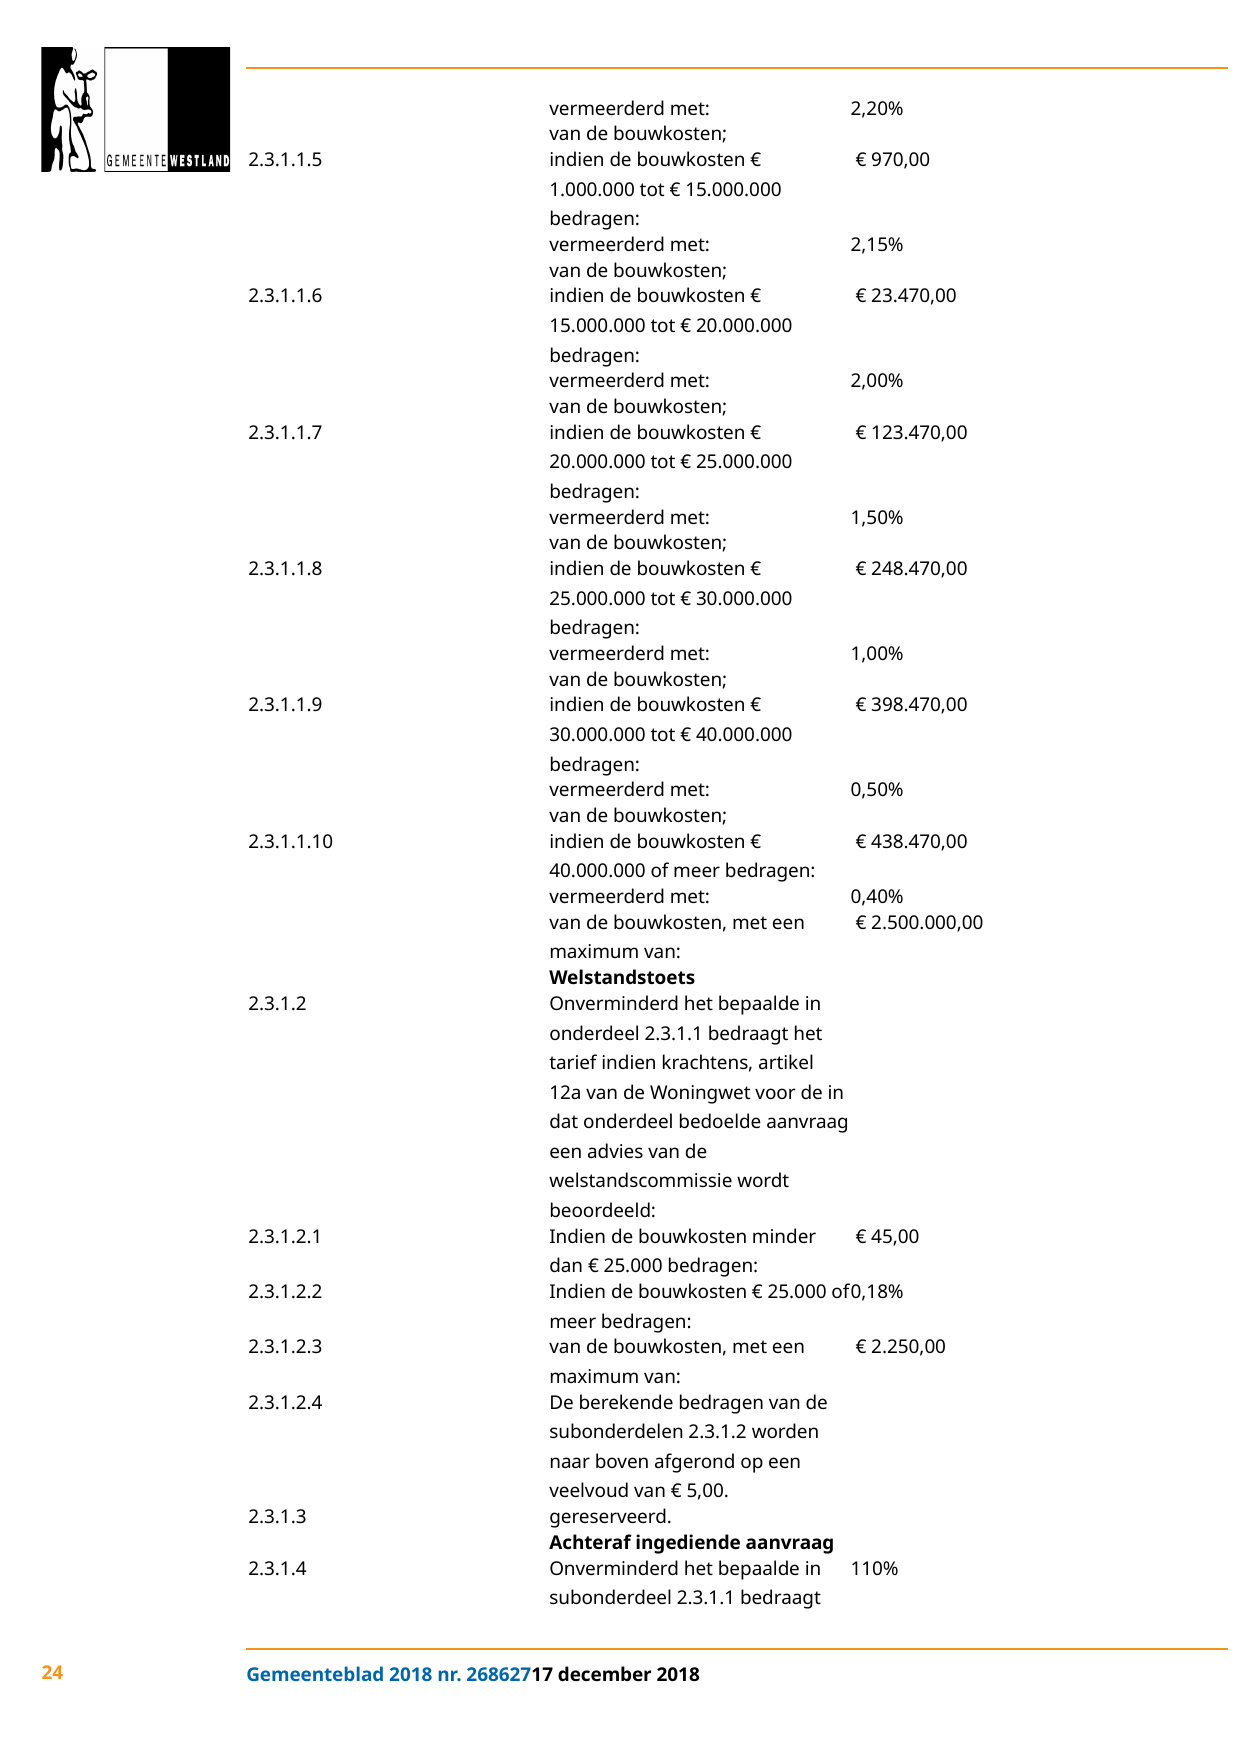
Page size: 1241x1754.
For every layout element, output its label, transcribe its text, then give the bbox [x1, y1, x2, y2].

table_cell 1,50% [850, 504, 1152, 529]
table_cell Onverminderd het bepaalde in onderdeel 2.3.1.1 bedraagt het tarief indien krachtens, artikel 12a van de Woningwet voor de in dat onderdeel bedoelde aanvraag een advies van de welstandscommissie wordt beoordeeld: [549, 990, 850, 1223]
table_cell Indien de bouwkosten minder dan € 25.000 bedragen: [549, 1223, 850, 1278]
table_cell indien de bouwkosten € 1.000.000 tot € 15.000.000 bedragen: [549, 146, 850, 231]
table_cell € 438.470,00 [850, 828, 1152, 883]
table_cell De berekende bedragen van de subonderdelen 2.3.1.2 worden naar boven afgerond op een veelvoud van € 5,00. [549, 1389, 850, 1503]
table_cell [850, 1503, 1152, 1529]
table_cell indien de bouwkosten € 15.000.000 tot € 20.000.000 bedragen: [549, 283, 850, 367]
table_cell vermeerderd met: [549, 95, 850, 121]
table_cell [248, 257, 549, 283]
table_cell [850, 257, 1152, 283]
table_cell indien de bouwkosten € 30.000.000 tot € 40.000.000 bedragen: [549, 692, 850, 777]
table_cell [248, 909, 549, 964]
table_cell 2.3.1.2.4 [248, 1389, 549, 1503]
table_cell [248, 802, 549, 828]
table_cell van de bouwkosten; [549, 393, 850, 419]
table_cell vermeerderd met: [549, 504, 850, 529]
table_cell vermeerderd met: [549, 368, 850, 393]
table_cell 2.3.1.1.6 [248, 283, 549, 367]
table_cell vermeerderd met: [549, 777, 850, 802]
table_cell van de bouwkosten; [549, 802, 850, 828]
table_cell indien de bouwkosten € 20.000.000 tot € 25.000.000 bedragen: [549, 419, 850, 504]
table_cell [248, 95, 549, 121]
table_cell van de bouwkosten; [549, 530, 850, 555]
table_cell 2.3.1.1.7 [248, 419, 549, 504]
table_cell [850, 802, 1152, 828]
table_cell 2.3.1.2.3 [248, 1334, 549, 1389]
table_cell [248, 666, 549, 692]
table_cell [248, 368, 549, 393]
table_cell [248, 883, 549, 909]
table_cell indien de bouwkosten € 40.000.000 of meer bedragen: [549, 828, 850, 883]
table_cell 0,40% [850, 883, 1152, 909]
table_cell Onverminderd het bepaalde in subonderdeel 2.3.1.1 bedraagt [549, 1555, 850, 1610]
table_cell [850, 1529, 1152, 1555]
table_cell € 398.470,00 [850, 692, 1152, 777]
table_cell indien de bouwkosten € 25.000.000 tot € 30.000.000 bedragen: [549, 555, 850, 640]
table_cell vermeerderd met: [549, 231, 850, 257]
table_cell van de bouwkosten; [549, 257, 850, 283]
table_cell [850, 121, 1152, 146]
table_cell 2,00% [850, 368, 1152, 393]
table_cell Welstandstoets [549, 964, 850, 990]
table_cell [850, 666, 1152, 692]
table_cell 2.3.1.1.8 [248, 555, 549, 640]
table_cell [850, 393, 1152, 419]
table_cell 0,50% [850, 777, 1152, 802]
table_cell [850, 1389, 1152, 1503]
table_cell € 45,00 [850, 1223, 1152, 1278]
table_cell [248, 777, 549, 802]
table_cell [248, 1529, 549, 1555]
table_cell € 23.470,00 [850, 283, 1152, 367]
table_cell 0,18% [850, 1278, 1152, 1333]
table_cell € 970,00 [850, 146, 1152, 231]
table_cell Indien de bouwkosten € 25.000 of meer bedragen: [549, 1278, 850, 1333]
table_cell [248, 231, 549, 257]
table_cell vermeerderd met: [549, 883, 850, 909]
table_cell [248, 964, 549, 990]
table_cell vermeerderd met: [549, 640, 850, 666]
table_cell van de bouwkosten, met een maximum van: [549, 909, 850, 964]
table_cell € 248.470,00 [850, 555, 1152, 640]
table_cell 2.3.1.4 [248, 1555, 549, 1610]
table_cell [248, 121, 549, 146]
table_cell van de bouwkosten; [549, 121, 850, 146]
table_cell 2.3.1.2.2 [248, 1278, 549, 1333]
table_cell 110% [850, 1555, 1152, 1610]
table_cell 2.3.1.1.9 [248, 692, 549, 777]
table_cell 2.3.1.2 [248, 990, 549, 1223]
table_cell van de bouwkosten; [549, 666, 850, 692]
table_cell 2,15% [850, 231, 1152, 257]
table_cell [248, 393, 549, 419]
table_cell Achteraf ingediende aanvraag [549, 1529, 850, 1555]
picture [41, 47, 231, 172]
table_cell [248, 530, 549, 555]
table_cell € 2.500.000,00 [850, 909, 1152, 964]
table_cell [248, 504, 549, 529]
table_cell van de bouwkosten, met een maximum van: [549, 1334, 850, 1389]
table_cell 2.3.1.2.1 [248, 1223, 549, 1278]
table_cell 2,20% [850, 95, 1152, 121]
table_cell gereserveerd. [549, 1503, 850, 1529]
table_cell 2.3.1.1.10 [248, 828, 549, 883]
table_cell € 123.470,00 [850, 419, 1152, 504]
table_cell 2.3.1.3 [248, 1503, 549, 1529]
table_cell € 2.250,00 [850, 1334, 1152, 1389]
table_cell [850, 964, 1152, 990]
table_cell [248, 640, 549, 666]
table_cell 1,00% [850, 640, 1152, 666]
table_cell [850, 990, 1152, 1223]
table_cell [850, 530, 1152, 555]
table_cell 2.3.1.1.5 [248, 146, 549, 231]
